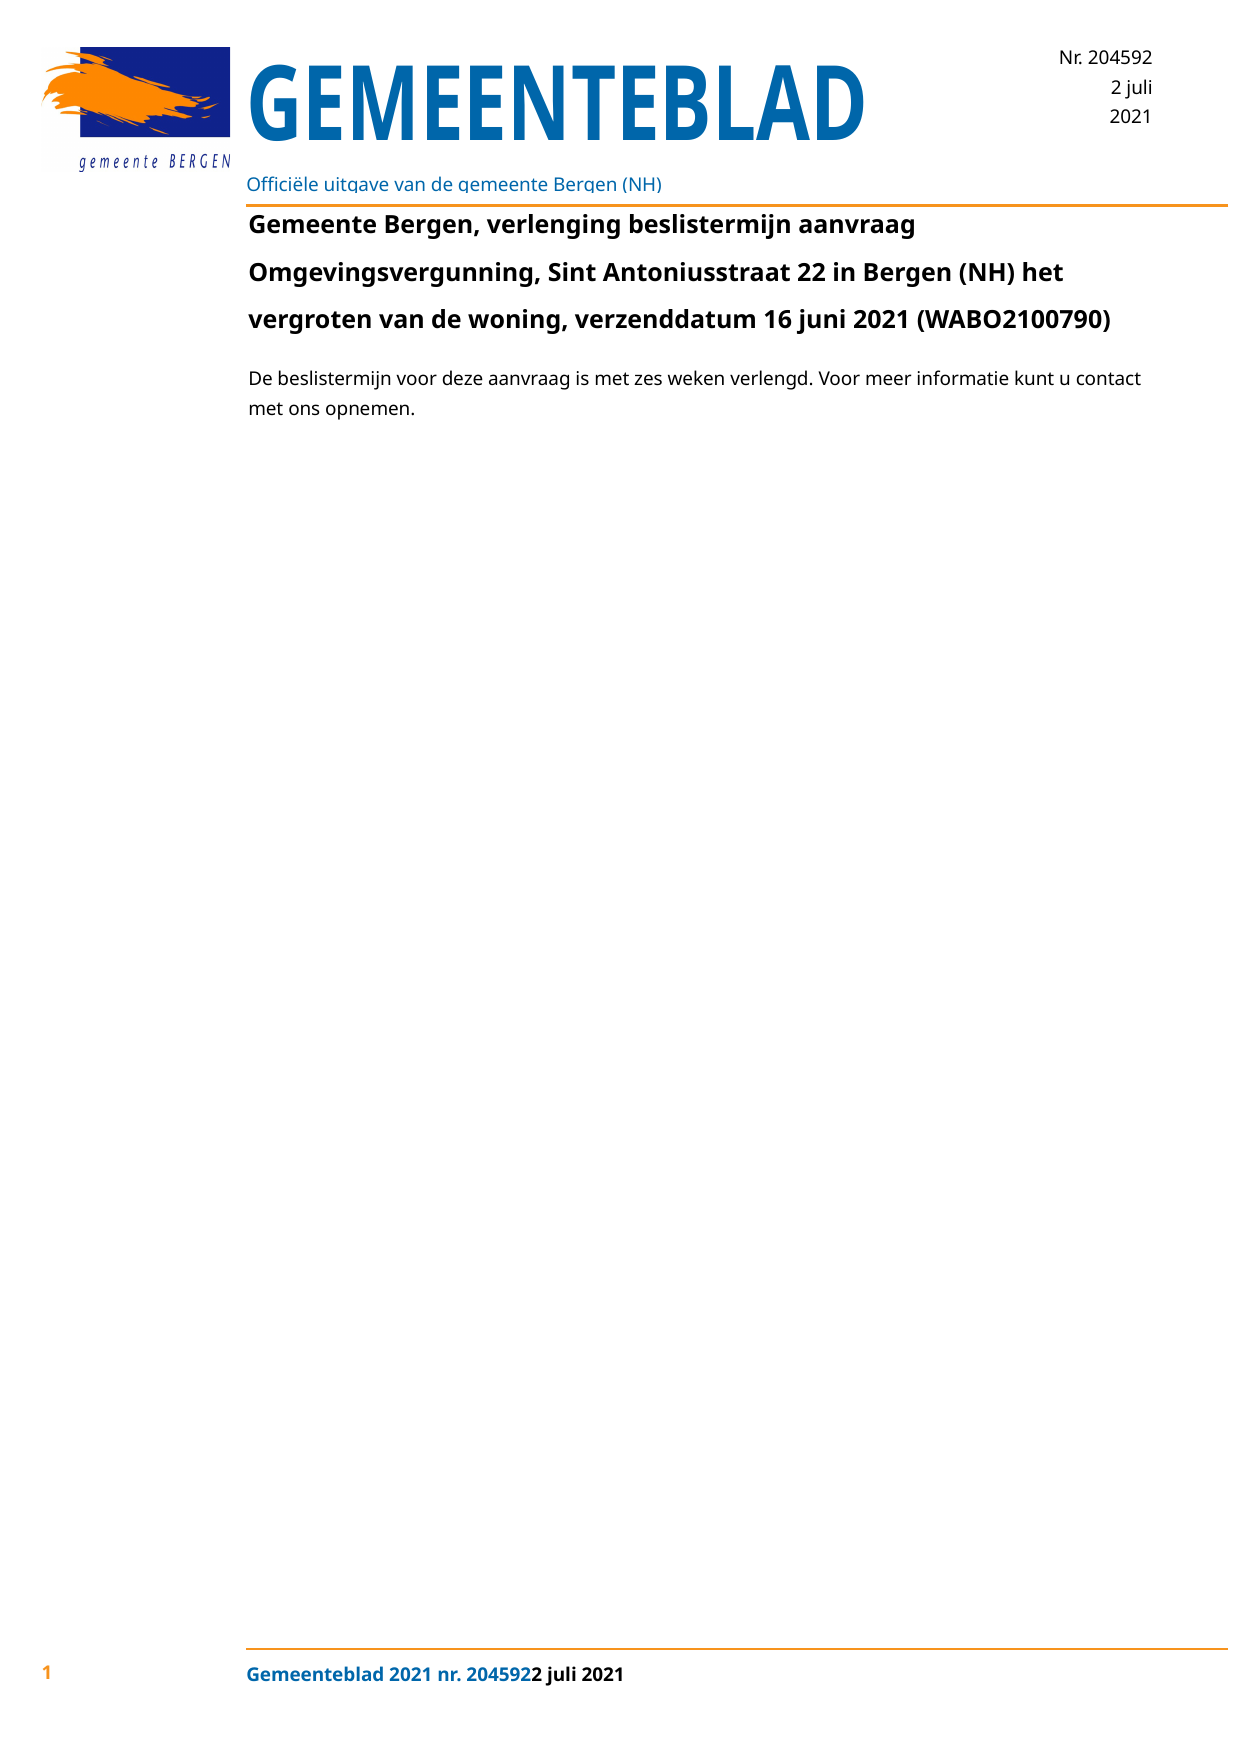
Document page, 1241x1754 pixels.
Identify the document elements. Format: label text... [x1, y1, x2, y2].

text Gemeente Bergen, verlenging beslistermijn aanvraag Omgevingsvergunning, Sint Antoniusstraat 22 in Bergen (NH) het vergroten van de woning, verzenddatum 16 juni 2021 (WABO2100790) [248, 207, 1152, 336]
text De beslistermijn voor deze aanvraag is met zes weken verlengd. Voor meer informatie kunt u contact met ons opnemen. [248, 366, 1152, 421]
picture [41, 47, 231, 172]
